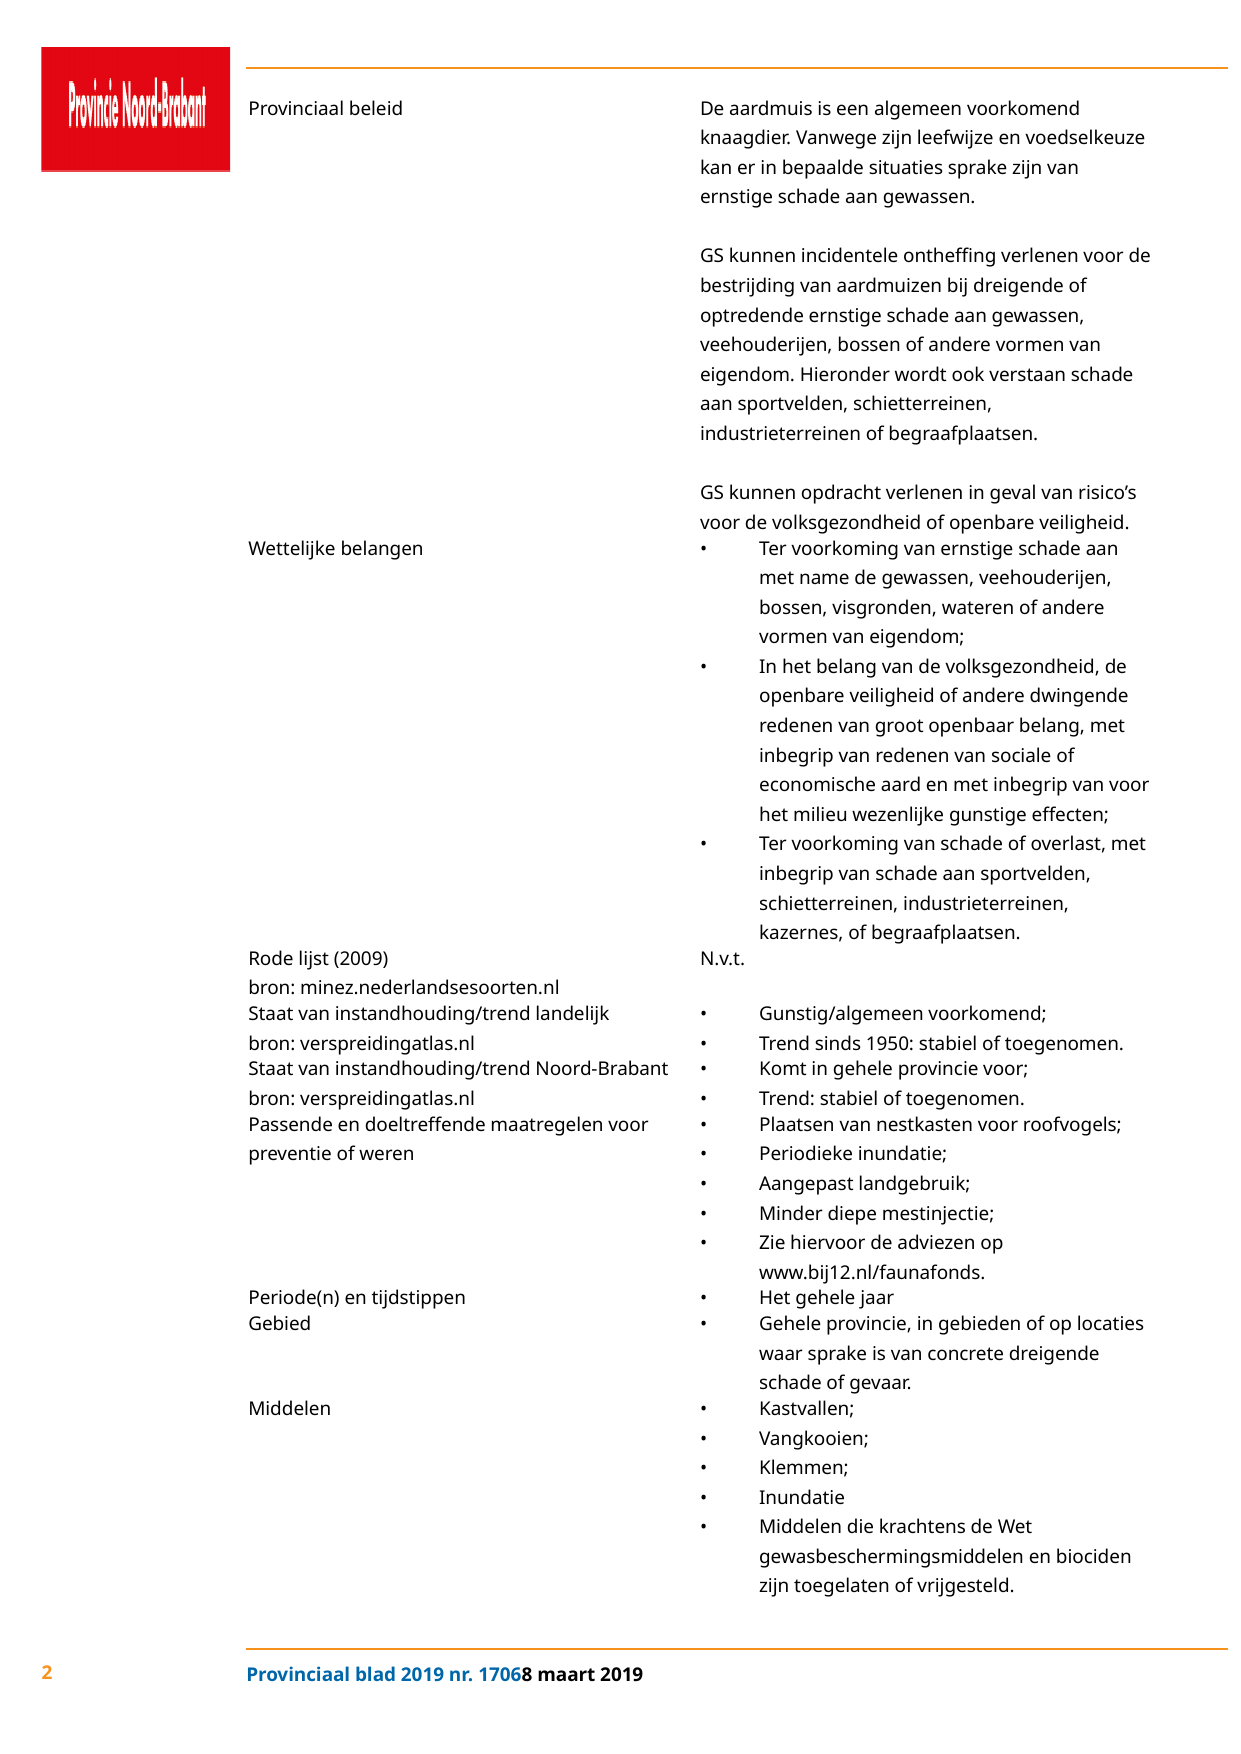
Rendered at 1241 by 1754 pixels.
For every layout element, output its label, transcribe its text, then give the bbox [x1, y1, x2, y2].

table_cell Staat van instandhouding/trend landelijk bron: verspreidingatlas.nl [248, 1000, 700, 1056]
table_cell N.v.t. [700, 945, 1152, 1000]
table_cell Staat van instandhouding/trend Noord-Brabant bron: verspreidingatlas.nl [248, 1056, 700, 1111]
table_cell Plaatsen van nestkasten voor roofvogels; Periodieke inundatie; Aangepast landgebruik; Minder diepe mestinjectie; Zie hiervoor de adviezen op www.bij12.nl/faunafonds. [700, 1111, 1152, 1284]
table_cell Gebied [248, 1310, 700, 1395]
picture [41, 47, 231, 172]
table_cell Provinciaal beleid [248, 95, 700, 535]
table_cell Middelen [248, 1395, 700, 1598]
table_cell Wettelijke belangen [248, 535, 700, 945]
table_cell De aardmuis is een algemeen voorkomend knaagdier. Vanwege zijn leefwijze en voedselkeuze kan er in bepaalde situaties sprake zijn van ernstige schade aan gewassen. GS kunnen incidentele ontheffing verlenen voor de bestrijding van aardmuizen bij dreigende of optredende ernstige schade aan gewassen, veehouderijen, bossen of andere vormen van eigendom. Hieronder wordt ook verstaan schade aan sportvelden, schietterreinen, industrieterreinen of begraafplaatsen. GS kunnen opdracht verlenen in geval van risico’s voor de volksgezondheid of openbare veiligheid. [700, 95, 1152, 535]
table_cell Rode lijst (2009) bron: minez.nederlandsesoorten.nl [248, 945, 700, 1000]
table_cell Gunstig/algemeen voorkomend; Trend sinds 1950: stabiel of toegenomen. [700, 1000, 1152, 1056]
table_cell Periode(n) en tijdstippen [248, 1285, 700, 1310]
table_cell Ter voorkoming van ernstige schade aan met name de gewassen, veehouderijen, bossen, visgronden, wateren of andere vormen van eigendom; In het belang van de volksgezondheid, de openbare veiligheid of andere dwingende redenen van groot openbaar belang, met inbegrip van redenen van sociale of economische aard en met inbegrip van voor het milieu wezenlijke gunstige effecten; Ter voorkoming van schade of overlast, met inbegrip van schade aan sportvelden, schietterreinen, industrieterreinen, kazernes, of begraafplaatsen. [700, 535, 1152, 945]
table_cell Gehele provincie, in gebieden of op locaties waar sprake is van concrete dreigende schade of gevaar. [700, 1310, 1152, 1395]
table_cell Komt in gehele provincie voor; Trend: stabiel of toegenomen. [700, 1056, 1152, 1111]
table_cell Het gehele jaar [700, 1285, 1152, 1310]
table_cell Kastvallen; Vangkooien; Klemmen; Inundatie Middelen die krachtens de Wet gewasbeschermingsmiddelen en biociden zijn toegelaten of vrijgesteld. [700, 1395, 1152, 1598]
table_cell Passende en doeltreffende maatregelen voor preventie of weren [248, 1111, 700, 1284]
